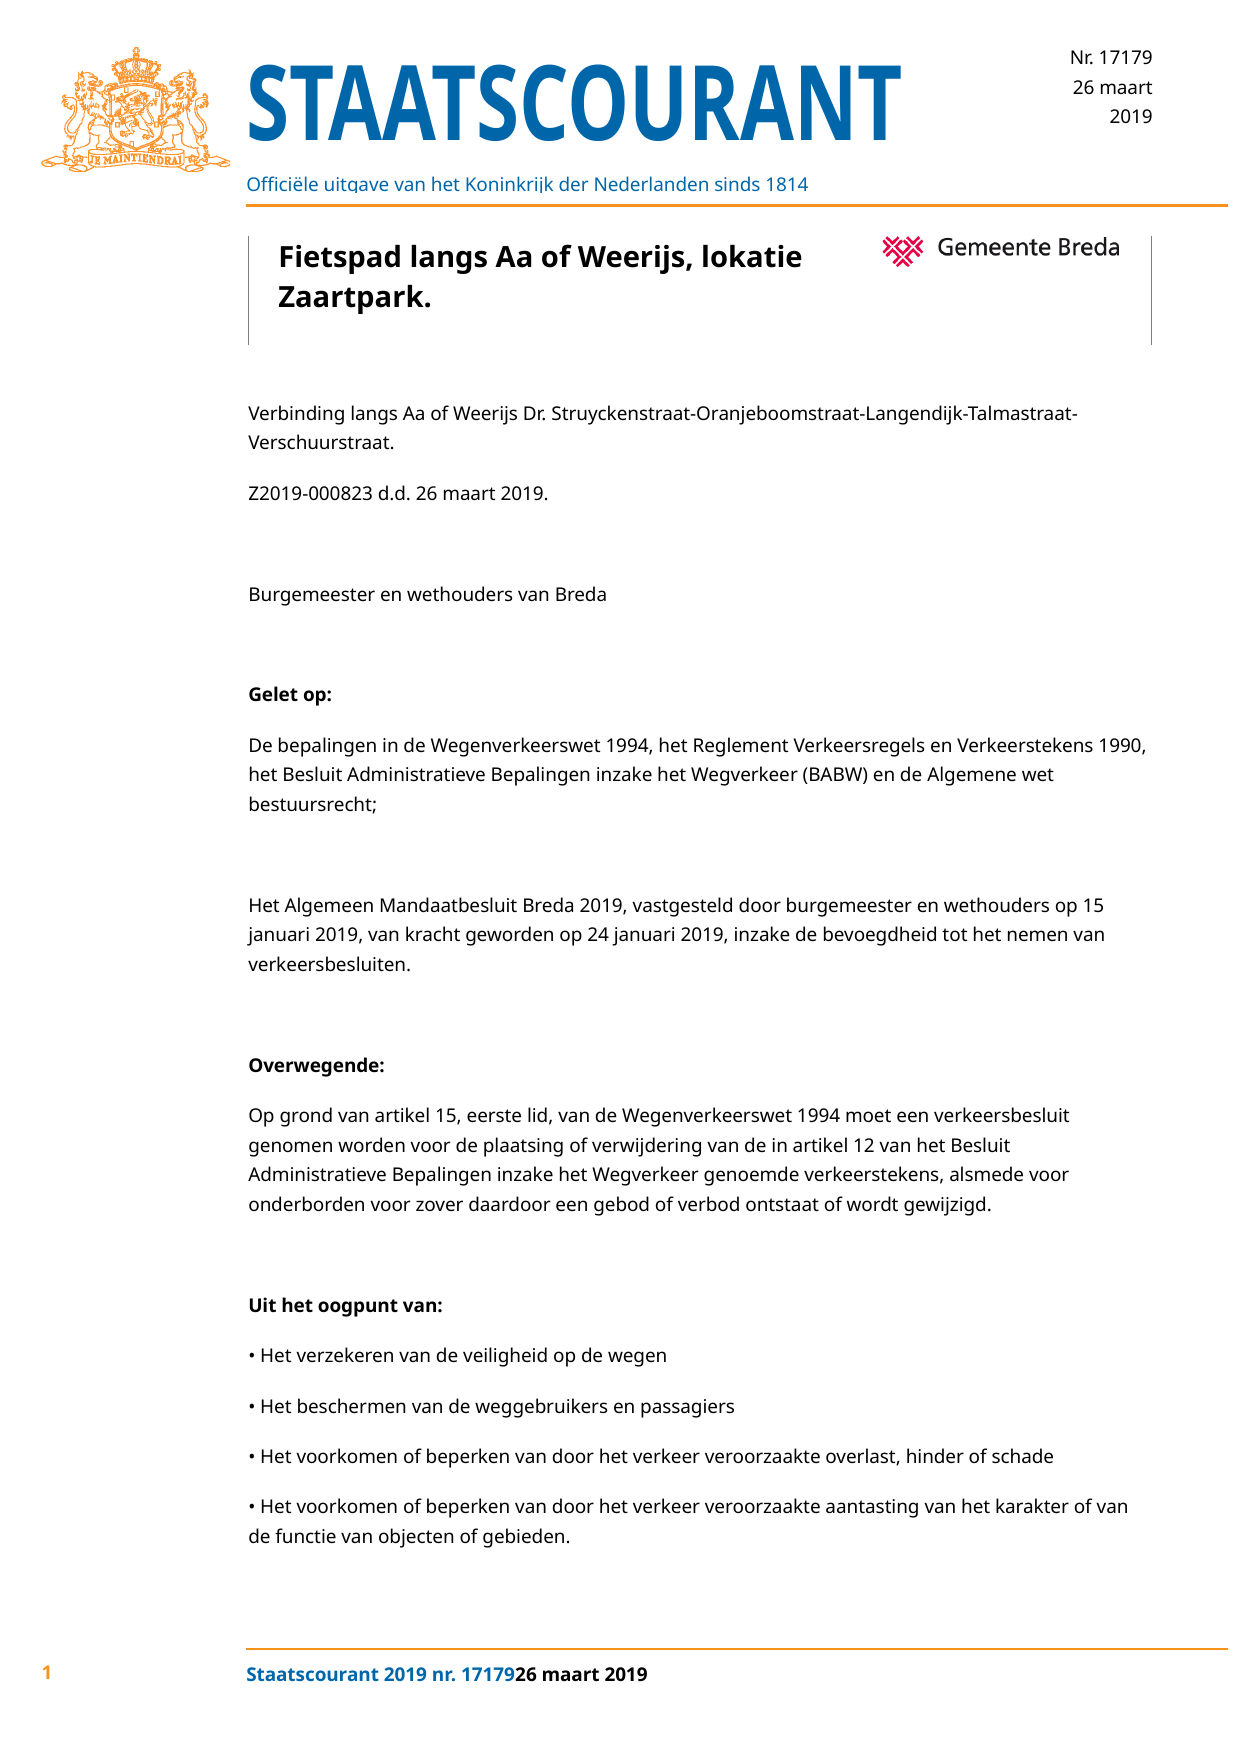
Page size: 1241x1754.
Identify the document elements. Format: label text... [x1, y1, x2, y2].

text • Het voorkomen of beperken van door het verkeer veroorzaakte aantasting van het karakter of van de functie van objecten of gebieden. [248, 1494, 1152, 1549]
text Overwegende: [248, 1052, 1152, 1078]
text Het Algemeen Mandaatbesluit Breda 2019, vastgesteld door burgemeester en wethouders op 15 januari 2019, van kracht geworden op 24 januari 2019, inzake de bevoegdheid tot het nemen van verkeersbesluiten. [248, 892, 1152, 977]
text • Het voorkomen of beperken van door het verkeer veroorzaakte overlast, hinder of schade [248, 1443, 1152, 1469]
picture [882, 236, 1119, 267]
text Gelet op: [248, 682, 1152, 707]
text Z2019-000823 d.d. 26 maart 2019. [248, 480, 1152, 506]
table_header [850, 236, 1151, 345]
text Verbinding langs Aa of Weerijs Dr. Struyckenstraat-Oranjeboomstraat-Langendijk-Talmastraat-Verschuurstraat. [248, 400, 1152, 455]
table_header Fietspad langs Aa of Weerijs, lokatie Zaartpark. [249, 236, 850, 345]
text Burgemeester en wethouders van Breda [248, 581, 1152, 607]
text De bepalingen in de Wegenverkeerswet 1994, het Reglement Verkeersregels en Verkeerstekens 1990, het Besluit Administratieve Bepalingen inzake het Wegverkeer (BABW) en de Algemene wet bestuursrecht; [248, 732, 1152, 817]
text Uit het oogpunt van: [248, 1292, 1152, 1318]
picture [41, 47, 231, 172]
text • Het verzekeren van de veiligheid op de wegen [248, 1342, 1152, 1368]
text • Het beschermen van de weggebruikers en passagiers [248, 1393, 1152, 1419]
text Op grond van artikel 15, eerste lid, van de Wegenverkeerswet 1994 moet een verkeersbesluit genomen worden voor de plaatsing of verwijdering van de in artikel 12 van het Besluit Administratieve Bepalingen inzake het Wegverkeer genoemde verkeerstekens, alsmede voor onderborden voor zover daardoor een gebod of verbod ontstaat of wordt gewijzigd. [248, 1102, 1152, 1217]
